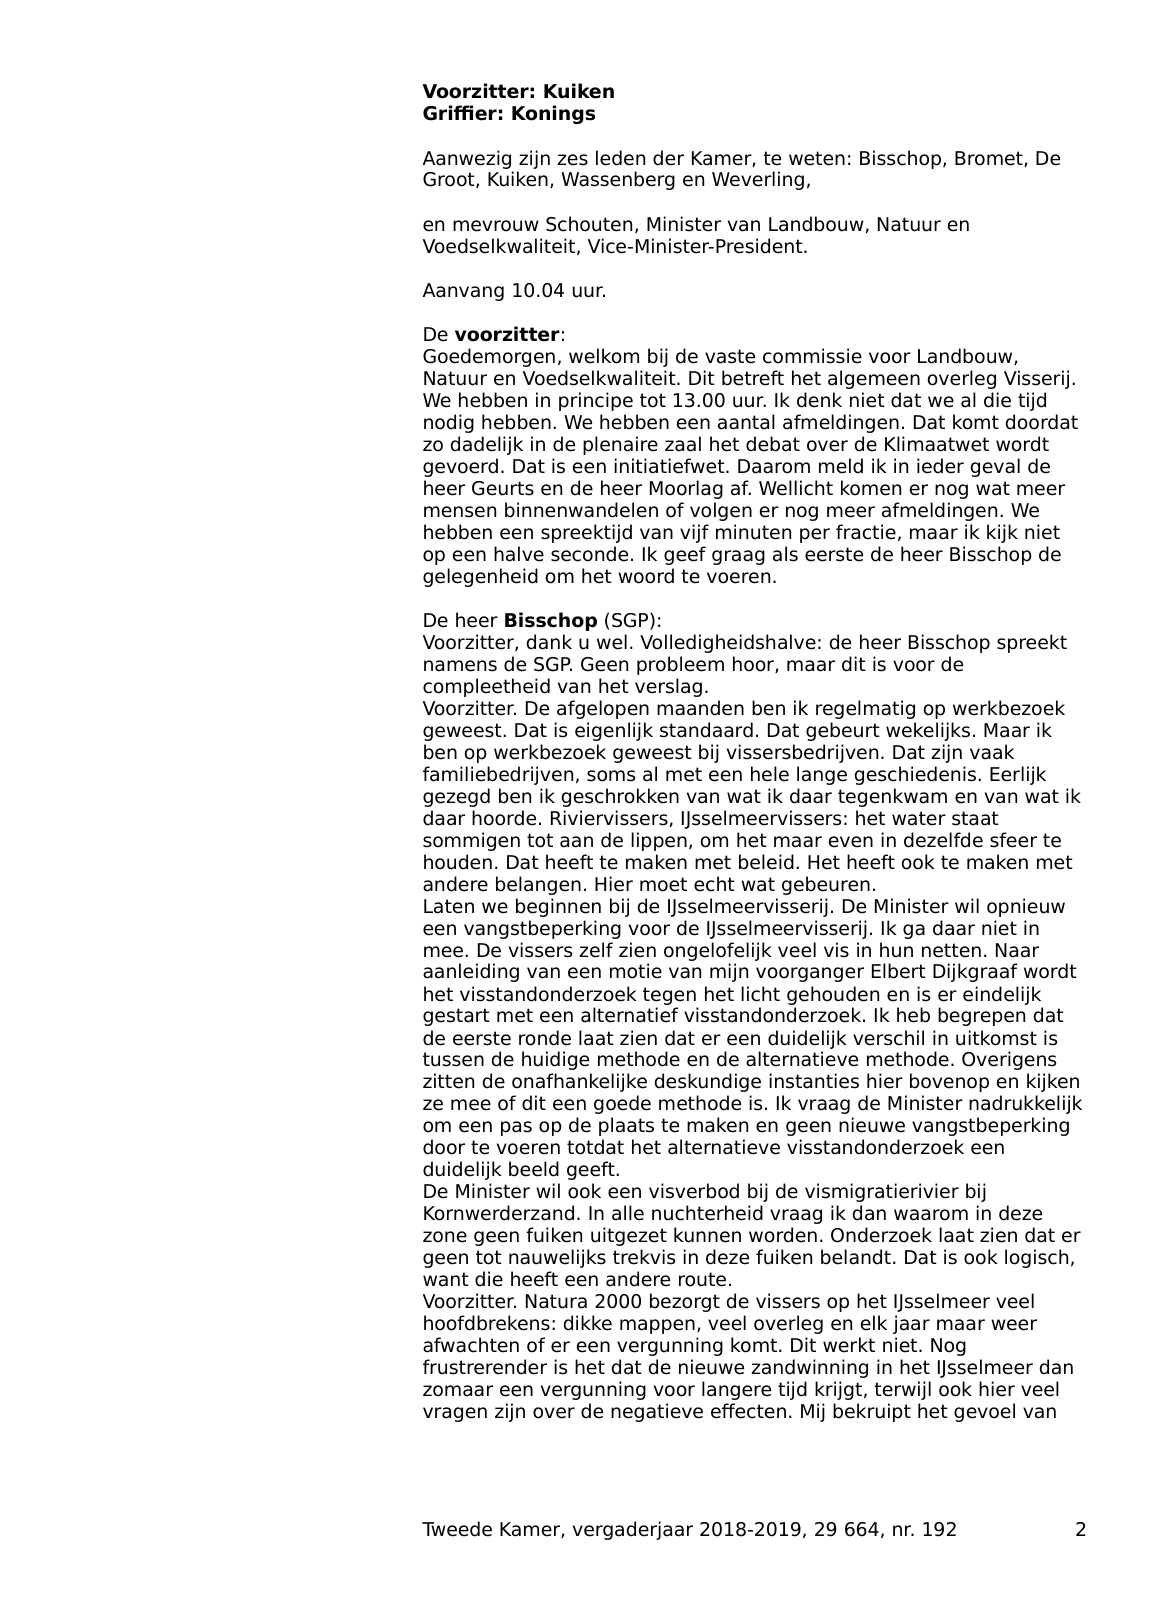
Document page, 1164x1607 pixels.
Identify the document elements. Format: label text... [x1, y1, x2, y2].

text Aanvang 10.04 uur. [422, 280, 1087, 302]
text Aanwezig zijn zes leden der Kamer, te weten: Bisschop, Bromet, De Groot, Kuiken, Wassenberg en Weverling, [422, 147, 1087, 191]
text Voorzitter. De afgelopen maanden ben ik regelmatig op werkbezoek geweest. Dat is eigenlijk standaard. Dat gebeurt wekelijks. Maar ik ben op werkbezoek geweest bij vissersbedrijven. Dat zijn vaak familiebedrijven, soms al met een hele lange geschiedenis. Eerlijk gezegd ben ik geschrokken van wat ik daar tegenkwam en van wat ik daar hoorde. Riviervissers, IJsselmeervissers: het water staat sommigen tot aan de lippen, om het maar even in dezelfde sfeer te houden. Dat heeft te maken met beleid. Het heeft ook te maken met andere belangen. Hier moet echt wat gebeuren. [422, 698, 1087, 896]
text Goedemorgen, welkom bij de vaste commissie voor Landbouw, Natuur en Voedselkwaliteit. Dit betreft het algemeen overleg Visserij. We hebben in principe tot 13.00 uur. Ik denk niet dat we al die tijd nodig hebben. We hebben een aantal afmeldingen. Dat komt doordat zo dadelijk in de plenaire zaal het debat over de Klimaatwet wordt gevoerd. Dat is een initiatiefwet. Daarom meld ik in ieder geval de heer Geurts en de heer Moorlag af. Wellicht komen er nog wat meer mensen binnenwandelen of volgen er nog meer afmeldingen. We hebben een spreektijd van vijf minuten per fractie, maar ik kijk niet op een halve seconde. Ik geef graag als eerste de heer Bisschop de gelegenheid om het woord te voeren. [422, 346, 1087, 588]
text Laten we beginnen bij de IJsselmeervisserij. De Minister wil opnieuw een vangstbeperking voor de IJsselmeervisserij. Ik ga daar niet in mee. De vissers zelf zien ongelofelijk veel vis in hun netten. Naar aanleiding van een motie van mijn voorganger Elbert Dijkgraaf wordt het visstandonderzoek tegen het licht gehouden en is er eindelijk gestart met een alternatief visstandonderzoek. Ik heb begrepen dat de eerste ronde laat zien dat er een duidelijk verschil in uitkomst is tussen de huidige methode en de alternatieve methode. Overigens zitten de onafhankelijke deskundige instanties hier bovenop en kijken ze mee of dit een goede methode is. Ik vraag de Minister nadrukkelijk om een pas op de plaats te maken en geen nieuwe vangstbeperking door te voeren totdat het alternatieve visstandonderzoek een duidelijk beeld geeft. [422, 896, 1087, 1181]
text De voorzitter: [422, 324, 1087, 346]
text Voorzitter, dank u wel. Volledigheidshalve: de heer Bisschop spreekt namens de SGP. Geen probleem hoor, maar dit is voor de compleetheid van het verslag. [422, 632, 1087, 698]
text De Minister wil ook een visverbod bij de vismigratierivier bij Kornwerderzand. In alle nuchterheid vraag ik dan waarom in deze zone geen fuiken uitgezet kunnen worden. Onderzoek laat zien dat er geen tot nauwelijks trekvis in deze fuiken belandt. Dat is ook logisch, want die heeft een andere route. [422, 1181, 1087, 1291]
text en mevrouw Schouten, Minister van Landbouw, Natuur en Voedselkwaliteit, Vice-Minister-President. [422, 213, 1087, 257]
text Voorzitter: Kuiken [422, 81, 1087, 103]
text Voorzitter. Natura 2000 bezorgt de vissers op het IJsselmeer veel hoofdbrekens: dikke mappen, veel overleg en elk jaar maar weer afwachten of er een vergunning komt. Dit werkt niet. Nog frustrerender is het dat de nieuwe zandwinning in het IJsselmeer dan zomaar een vergunning voor langere tijd krijgt, terwijl ook hier veel vragen zijn over de negatieve effecten. Mij bekruipt het gevoel van [422, 1291, 1087, 1423]
text Griffier: Konings [422, 103, 1087, 125]
text De heer Bisschop (SGP): [422, 610, 1087, 632]
